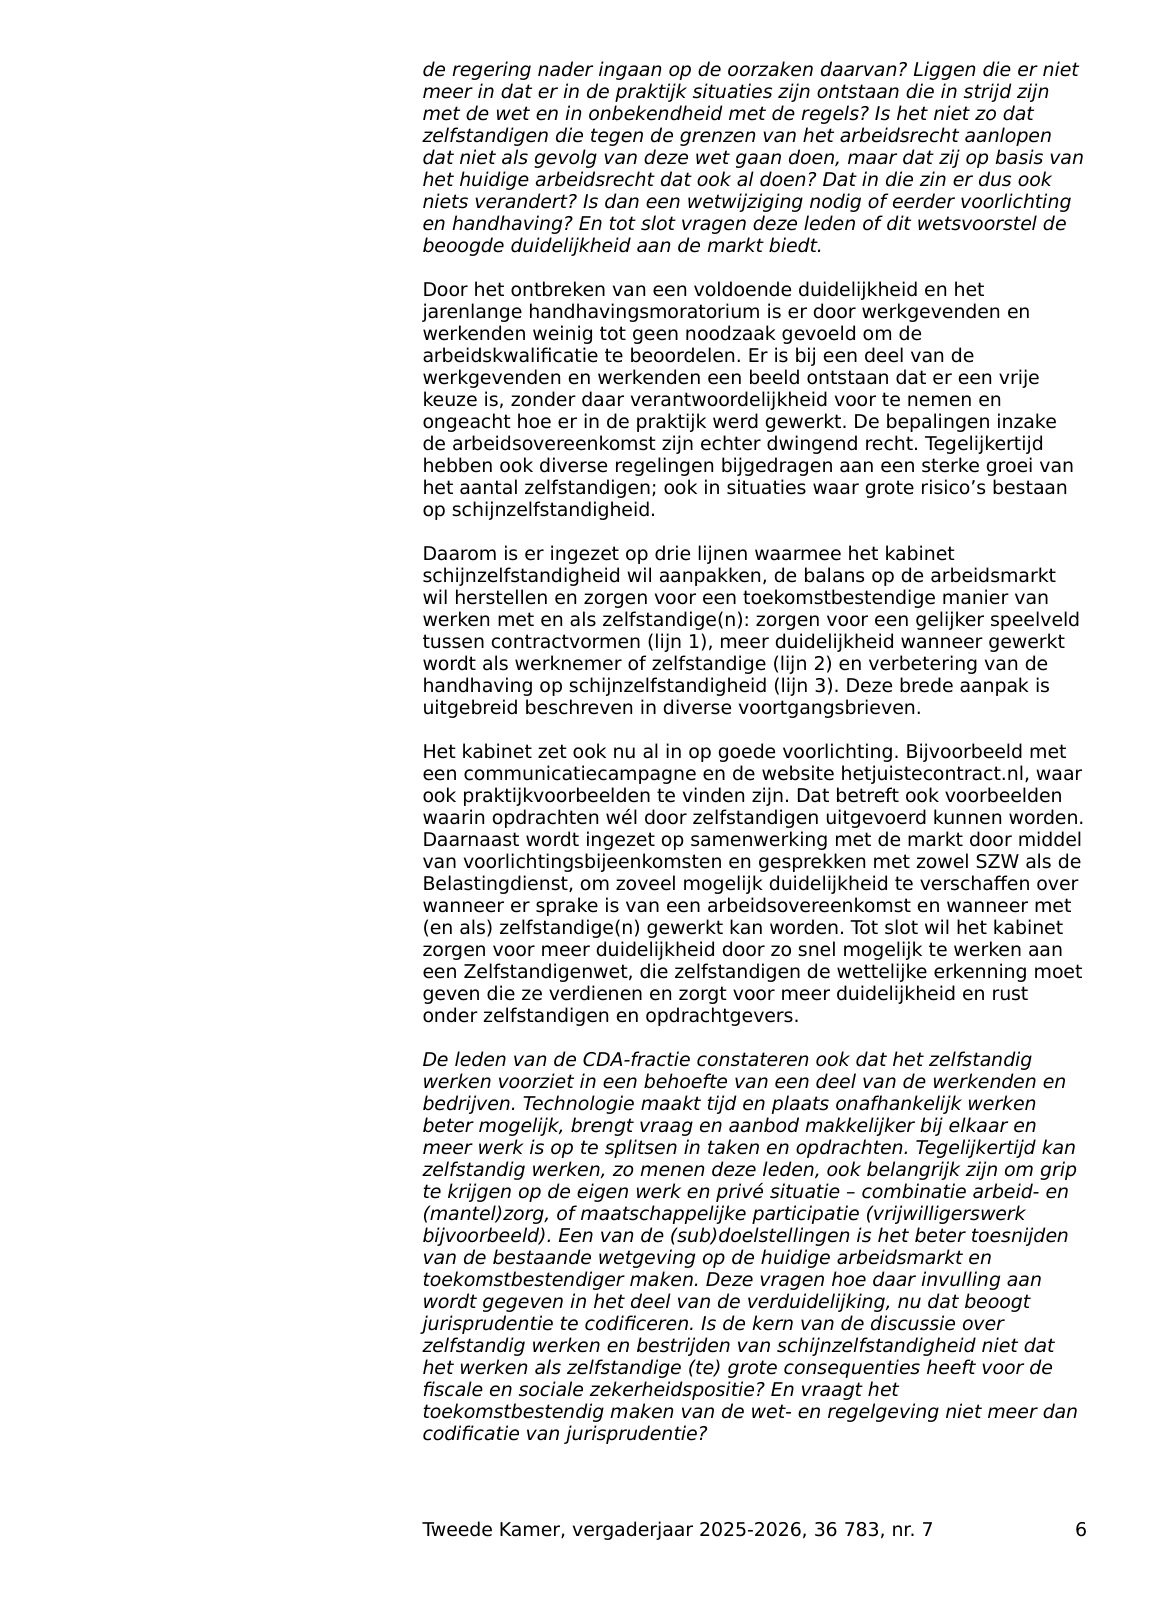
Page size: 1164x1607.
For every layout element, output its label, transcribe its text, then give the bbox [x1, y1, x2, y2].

text Door het ontbreken van een voldoende duidelijkheid en het jarenlange handhavingsmoratorium is er door werkgevenden en werkenden weinig tot geen noodzaak gevoeld om de arbeidskwalificatie te beoordelen. Er is bij een deel van de werkgevenden en werkenden een beeld ontstaan dat er een vrije keuze is, zonder daar verantwoordelijkheid voor te nemen en ongeacht hoe er in de praktijk werd gewerkt. De bepalingen inzake de arbeidsovereenkomst zijn echter dwingend recht. Tegelijkertijd hebben ook diverse regelingen bijgedragen aan een sterke groei van het aantal zelfstandigen; ook in situaties waar grote risico’s bestaan op schijnzelfstandigheid. [422, 279, 1087, 521]
text Daarom is er ingezet op drie lijnen waarmee het kabinet schijnzelfstandigheid wil aanpakken, de balans op de arbeidsmarkt wil herstellen en zorgen voor een toekomstbestendige manier van werken met en als zelfstandige(n): zorgen voor een gelijker speelveld tussen contractvormen (lijn 1), meer duidelijkheid wanneer gewerkt wordt als werknemer of zelfstandige (lijn 2) en verbetering van de handhaving op schijnzelfstandigheid (lijn 3). Deze brede aanpak is uitgebreid beschreven in diverse voortgangsbrieven. [422, 543, 1087, 719]
text de regering nader ingaan op de oorzaken daarvan? Liggen die er niet meer in dat er in de praktijk situaties zijn ontstaan die in strijd zijn met de wet en in onbekendheid met de regels? Is het niet zo dat zelfstandigen die tegen de grenzen van het arbeidsrecht aanlopen dat niet als gevolg van deze wet gaan doen, maar dat zij op basis van het huidige arbeidsrecht dat ook al doen? Dat in die zin er dus ook niets verandert? Is dan een wetwijziging nodig of eerder voorlichting en handhaving? En tot slot vragen deze leden of dit wetsvoorstel de beoogde duidelijkheid aan de markt biedt. [422, 59, 1087, 257]
text De leden van de CDA-fractie constateren ook dat het zelfstandig werken voorziet in een behoefte van een deel van de werkenden en bedrijven. Technologie maakt tijd en plaats onafhankelijk werken beter mogelijk, brengt vraag en aanbod makkelijker bij elkaar en meer werk is op te splitsen in taken en opdrachten. Tegelijkertijd kan zelfstandig werken, zo menen deze leden, ook belangrijk zijn om grip te krijgen op de eigen werk en privé situatie – combinatie arbeid- en (mantel)zorg, of maatschappelijke participatie (vrijwilligerswerk bijvoorbeeld). Een van de (sub)doelstellingen is het beter toesnijden van de bestaande wetgeving op de huidige arbeidsmarkt en toekomstbestendiger maken. Deze vragen hoe daar invulling aan wordt gegeven in het deel van de verduidelijking, nu dat beoogt jurisprudentie te codificeren. Is de kern van de discussie over zelfstandig werken en bestrijden van schijnzelfstandigheid niet dat het werken als zelfstandige (te) grote consequenties heeft voor de fiscale en sociale zekerheidspositie? En vraagt het toekomstbestendig maken van de wet- en regelgeving niet meer dan codificatie van jurisprudentie? [422, 1049, 1087, 1444]
text Het kabinet zet ook nu al in op goede voorlichting. Bijvoorbeeld met een communicatiecampagne en de website hetjuistecontract.nl, waar ook praktijkvoorbeelden te vinden zijn. Dat betreft ook voorbeelden waarin opdrachten wél door zelfstandigen uitgevoerd kunnen worden. Daarnaast wordt ingezet op samenwerking met de markt door middel van voorlichtingsbijeenkomsten en gesprekken met zowel SZW als de Belastingdienst, om zoveel mogelijk duidelijkheid te verschaffen over wanneer er sprake is van een arbeidsovereenkomst en wanneer met (en als) zelfstandige(n) gewerkt kan worden. Tot slot wil het kabinet zorgen voor meer duidelijkheid door zo snel mogelijk te werken aan een Zelfstandigenwet, die zelfstandigen de wettelijke erkenning moet geven die ze verdienen en zorgt voor meer duidelijkheid en rust onder zelfstandigen en opdrachtgevers. [422, 741, 1087, 1027]
